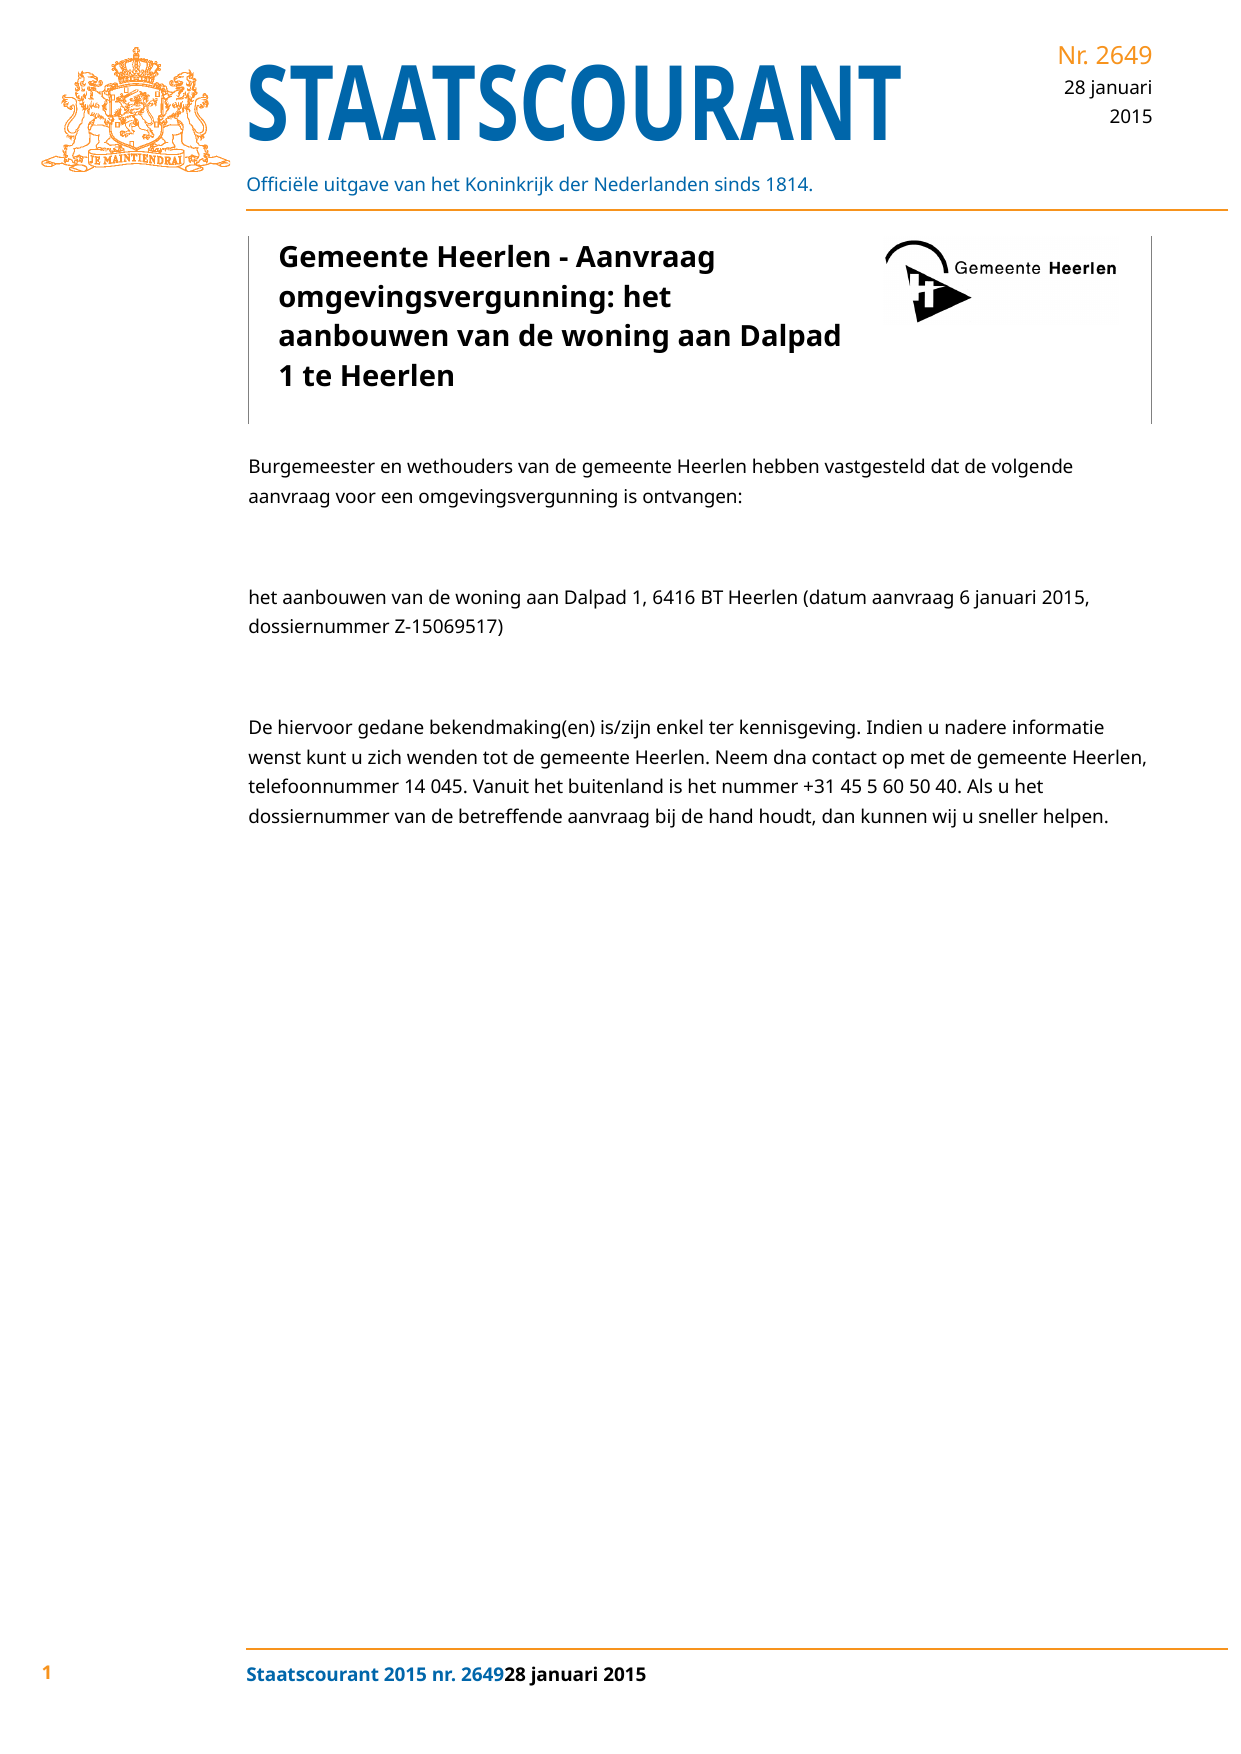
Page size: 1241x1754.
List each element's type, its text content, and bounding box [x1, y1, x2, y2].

picture [41, 47, 231, 172]
text Burgemeester en wethouders van de gemeente Heerlen hebben vastgesteld dat de volgende aanvraag voor een omgevingsvergunning is ontvangen: [248, 454, 1152, 509]
table_header [850, 236, 1151, 424]
text De hiervoor gedane bekendmaking(en) is/zijn enkel ter kennisgeving. Indien u nadere informatie wenst kunt u zich wenden tot de gemeente Heerlen. Neem dna contact op met de gemeente Heerlen, telefoonnummer 14 045. Vanuit het buitenland is het nummer +31 45 5 60 50 40. Als u het dossiernummer van de betreffende aanvraag bij de hand houdt, dan kunnen wij u sneller helpen. [248, 714, 1152, 829]
text het aanbouwen van de woning aan Dalpad 1, 6416 BT Heerlen (datum aanvraag 6 januari 2015, dossiernummer Z-15069517) [248, 584, 1152, 639]
picture [882, 236, 1119, 325]
table_header Gemeente Heerlen - Aanvraag omgevingsvergunning: het aanbouwen van de woning aan Dalpad 1 te Heerlen [249, 236, 850, 424]
